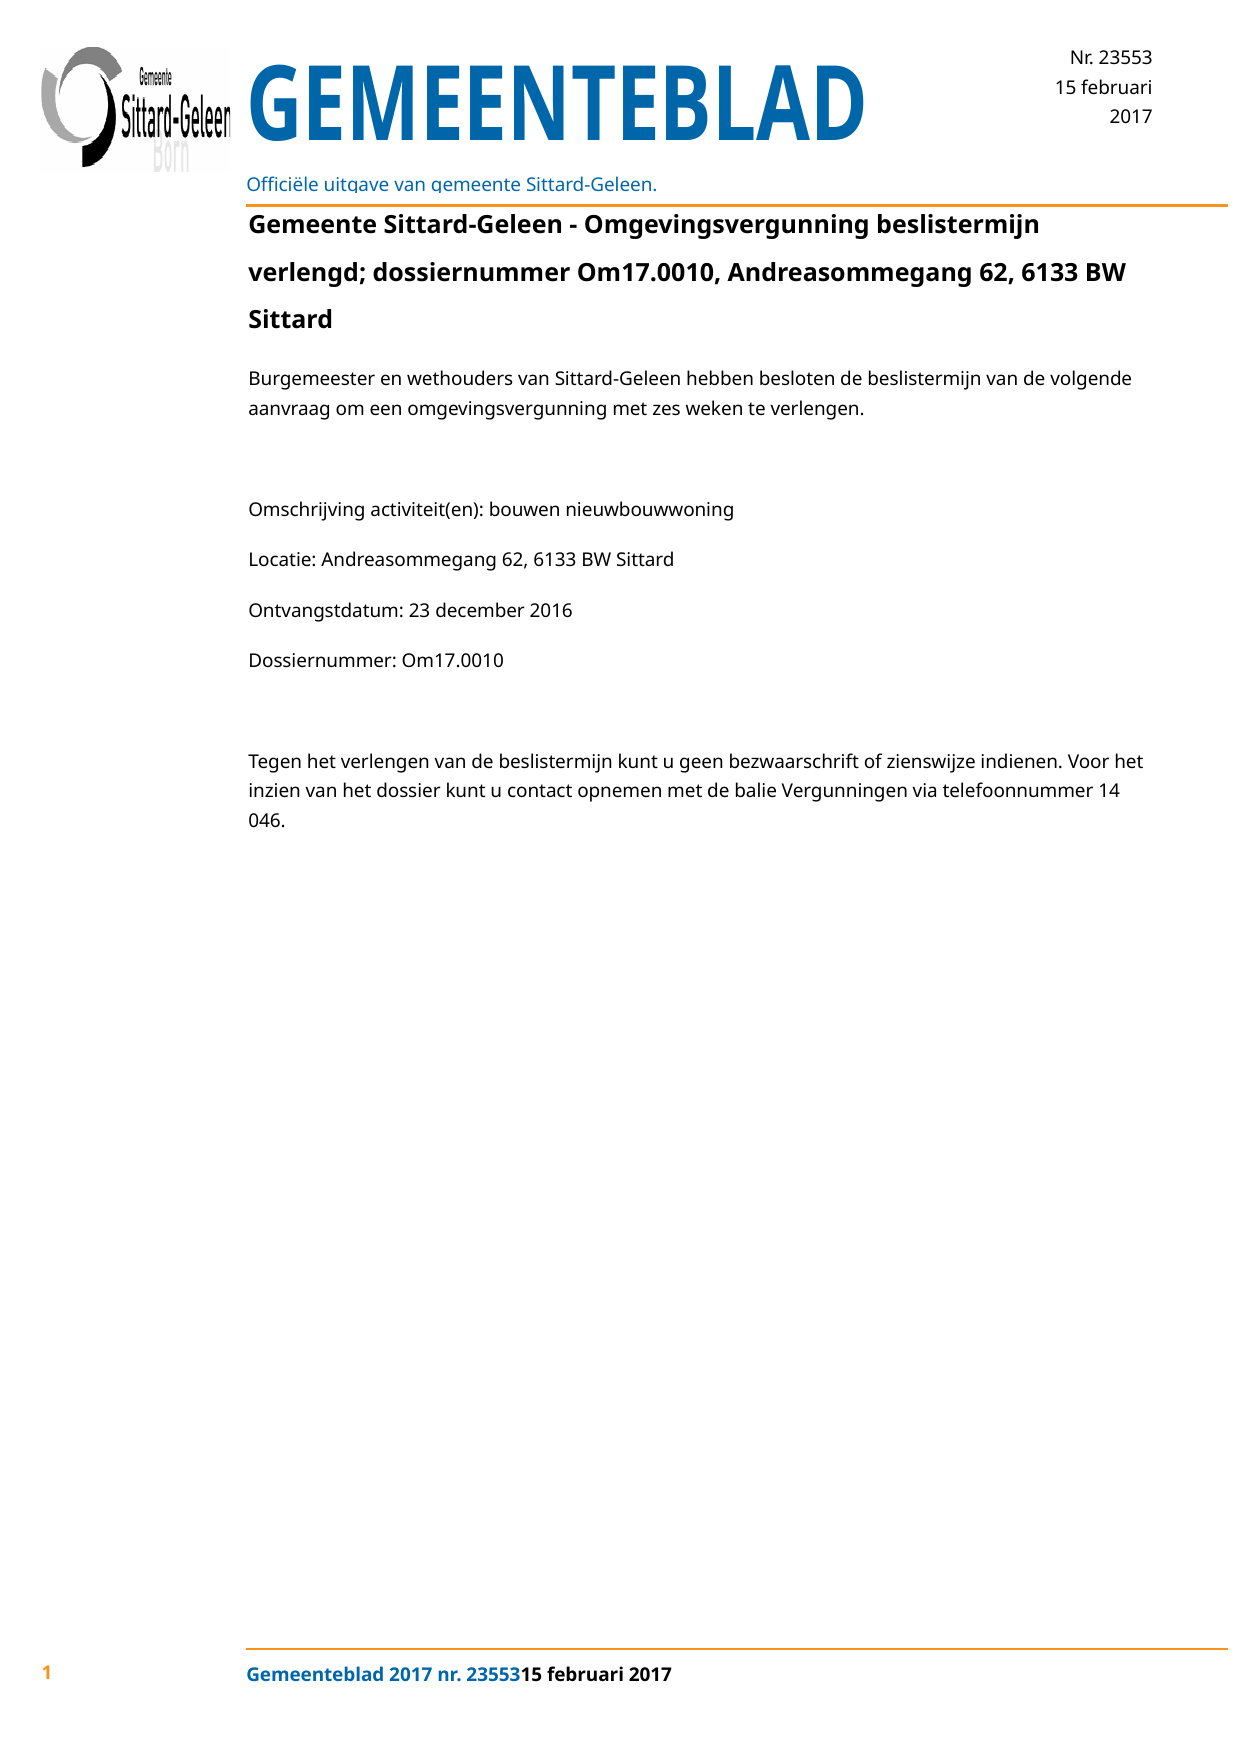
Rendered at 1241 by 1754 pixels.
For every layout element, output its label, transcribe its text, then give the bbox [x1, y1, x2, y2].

text Locatie: Andreasommegang 62, 6133 BW Sittard [248, 546, 1152, 572]
text Gemeente Sittard-Geleen - Omgevingsvergunning beslistermijn verlengd; dossiernummer Om17.0010, Andreasommegang 62, 6133 BW Sittard [248, 207, 1152, 336]
text Tegen het verlengen van de beslistermijn kunt u geen bezwaarschrift of zienswijze indienen. Voor het inzien van het dossier kunt u contact opnemen met de balie Vergunningen via telefoonnummer 14 046. [248, 748, 1152, 833]
picture [41, 47, 231, 172]
text Dossiernummer: Om17.0010 [248, 647, 1152, 673]
text Burgemeester en wethouders van Sittard-Geleen hebben besloten de beslistermijn van de volgende aanvraag om een omgevingsvergunning met zes weken te verlengen. [248, 366, 1152, 421]
text Omschrijving activiteit(en): bouwen nieuwbouwwoning [248, 496, 1152, 522]
text Ontvangstdatum: 23 december 2016 [248, 597, 1152, 622]
